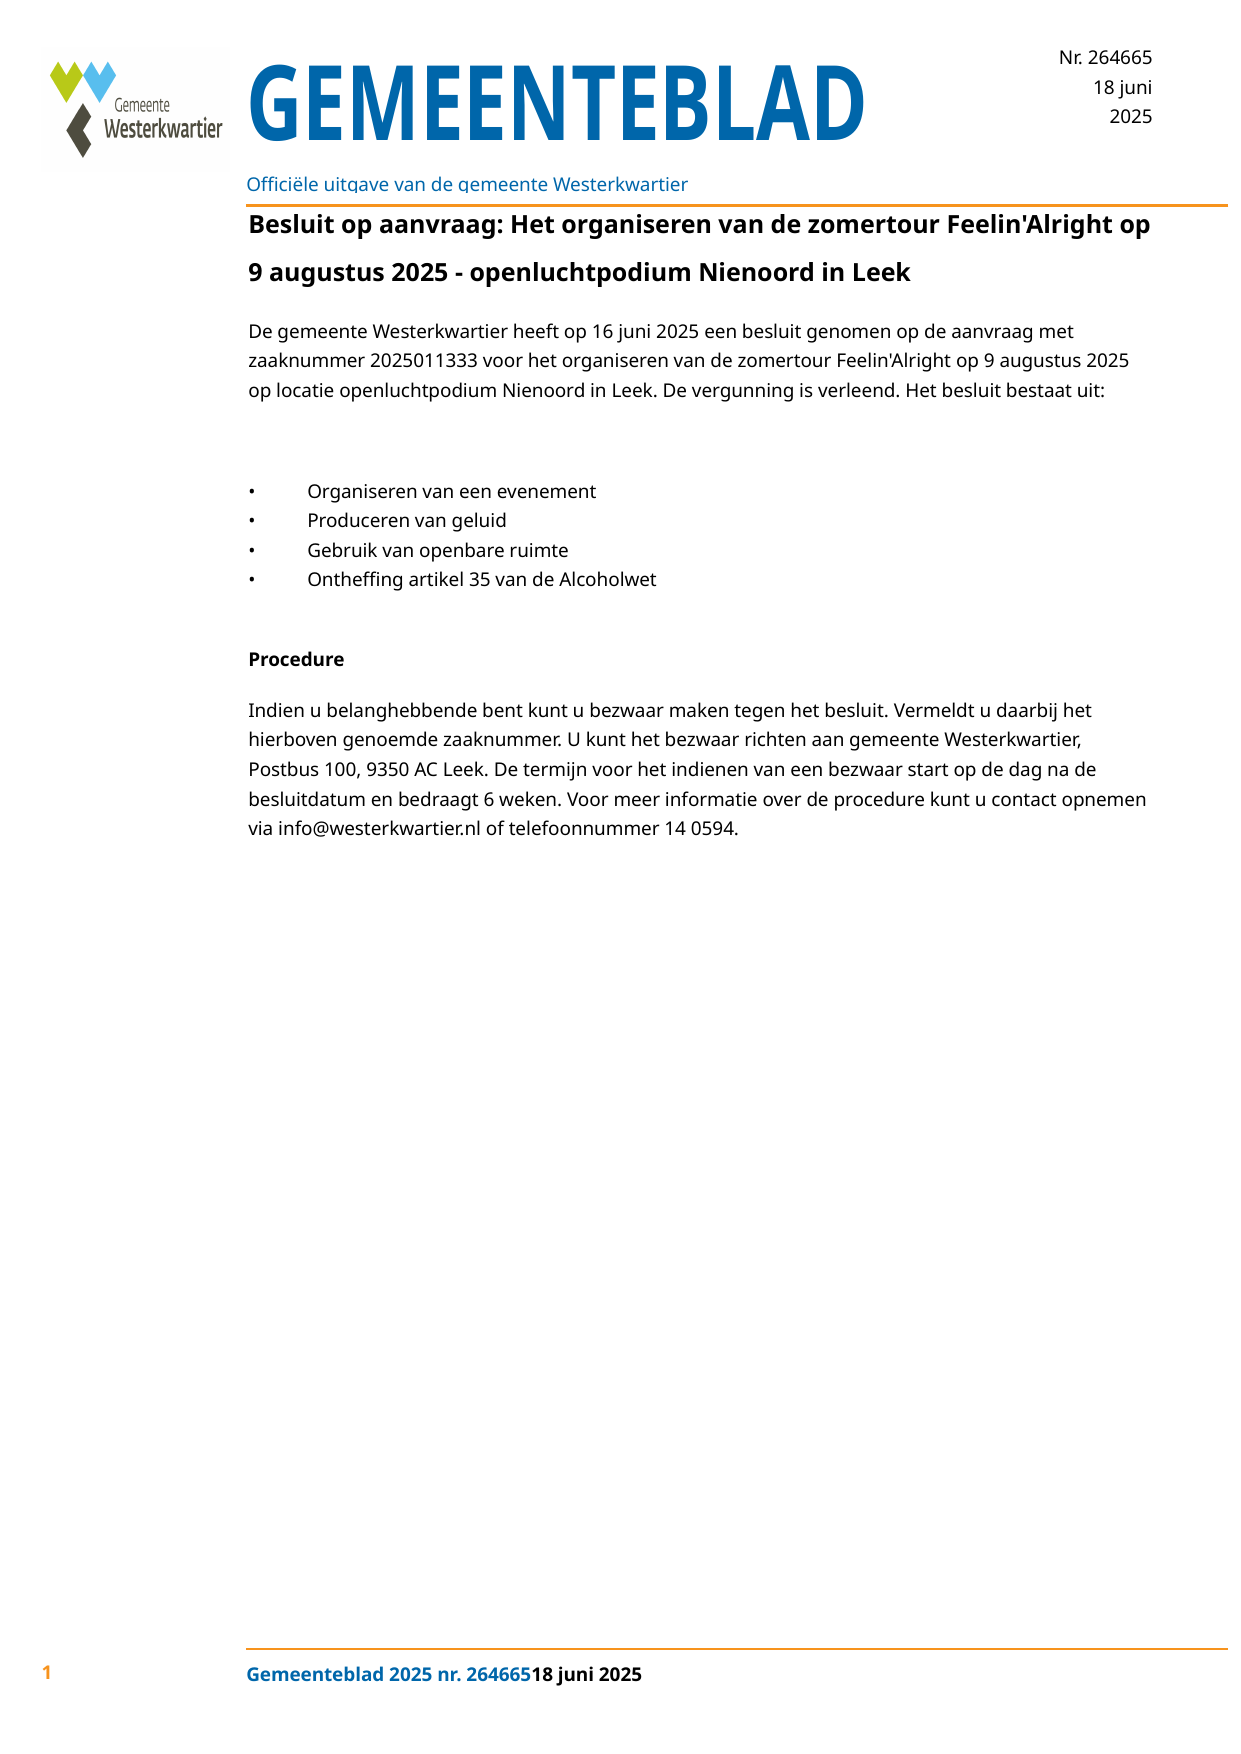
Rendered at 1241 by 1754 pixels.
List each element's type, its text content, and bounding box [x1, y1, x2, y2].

text De gemeente Westerkwartier heeft op 16 juni 2025 een besluit genomen op de aanvraag met zaaknummer 2025011333 voor het organiseren van de zomertour Feelin'Alright op 9 augustus 2025 op locatie openluchtpodium Nienoord in Leek. De vergunning is verleend. Het besluit bestaat uit: [248, 318, 1152, 403]
list Organiseren van een evenement [248, 478, 1152, 504]
picture [41, 47, 231, 172]
text Indien u belanghebbende bent kunt u bezwaar maken tegen het besluit. Vermeldt u daarbij het hierboven genoemde zaaknummer. U kunt het bezwaar richten aan gemeente Westerkwartier, Postbus 100, 9350 AC Leek. De termijn voor het indienen van een bezwaar start op de dag na de besluitdatum en bedraagt 6 weken. Voor meer informatie over de procedure kunt u contact opnemen via info@westerkwartier.nl of telefoonnummer 14 0594. [248, 697, 1152, 841]
list Produceren van geluid [248, 507, 1152, 533]
text Procedure [248, 647, 1152, 672]
text Besluit op aanvraag: Het organiseren van de zomertour Feelin'Alright op 9 augustus 2025 - openluchtpodium Nienoord in Leek [248, 207, 1152, 288]
list Ontheffing artikel 35 van de Alcoholwet [248, 567, 1152, 592]
list Gebruik van openbare ruimte [248, 537, 1152, 563]
